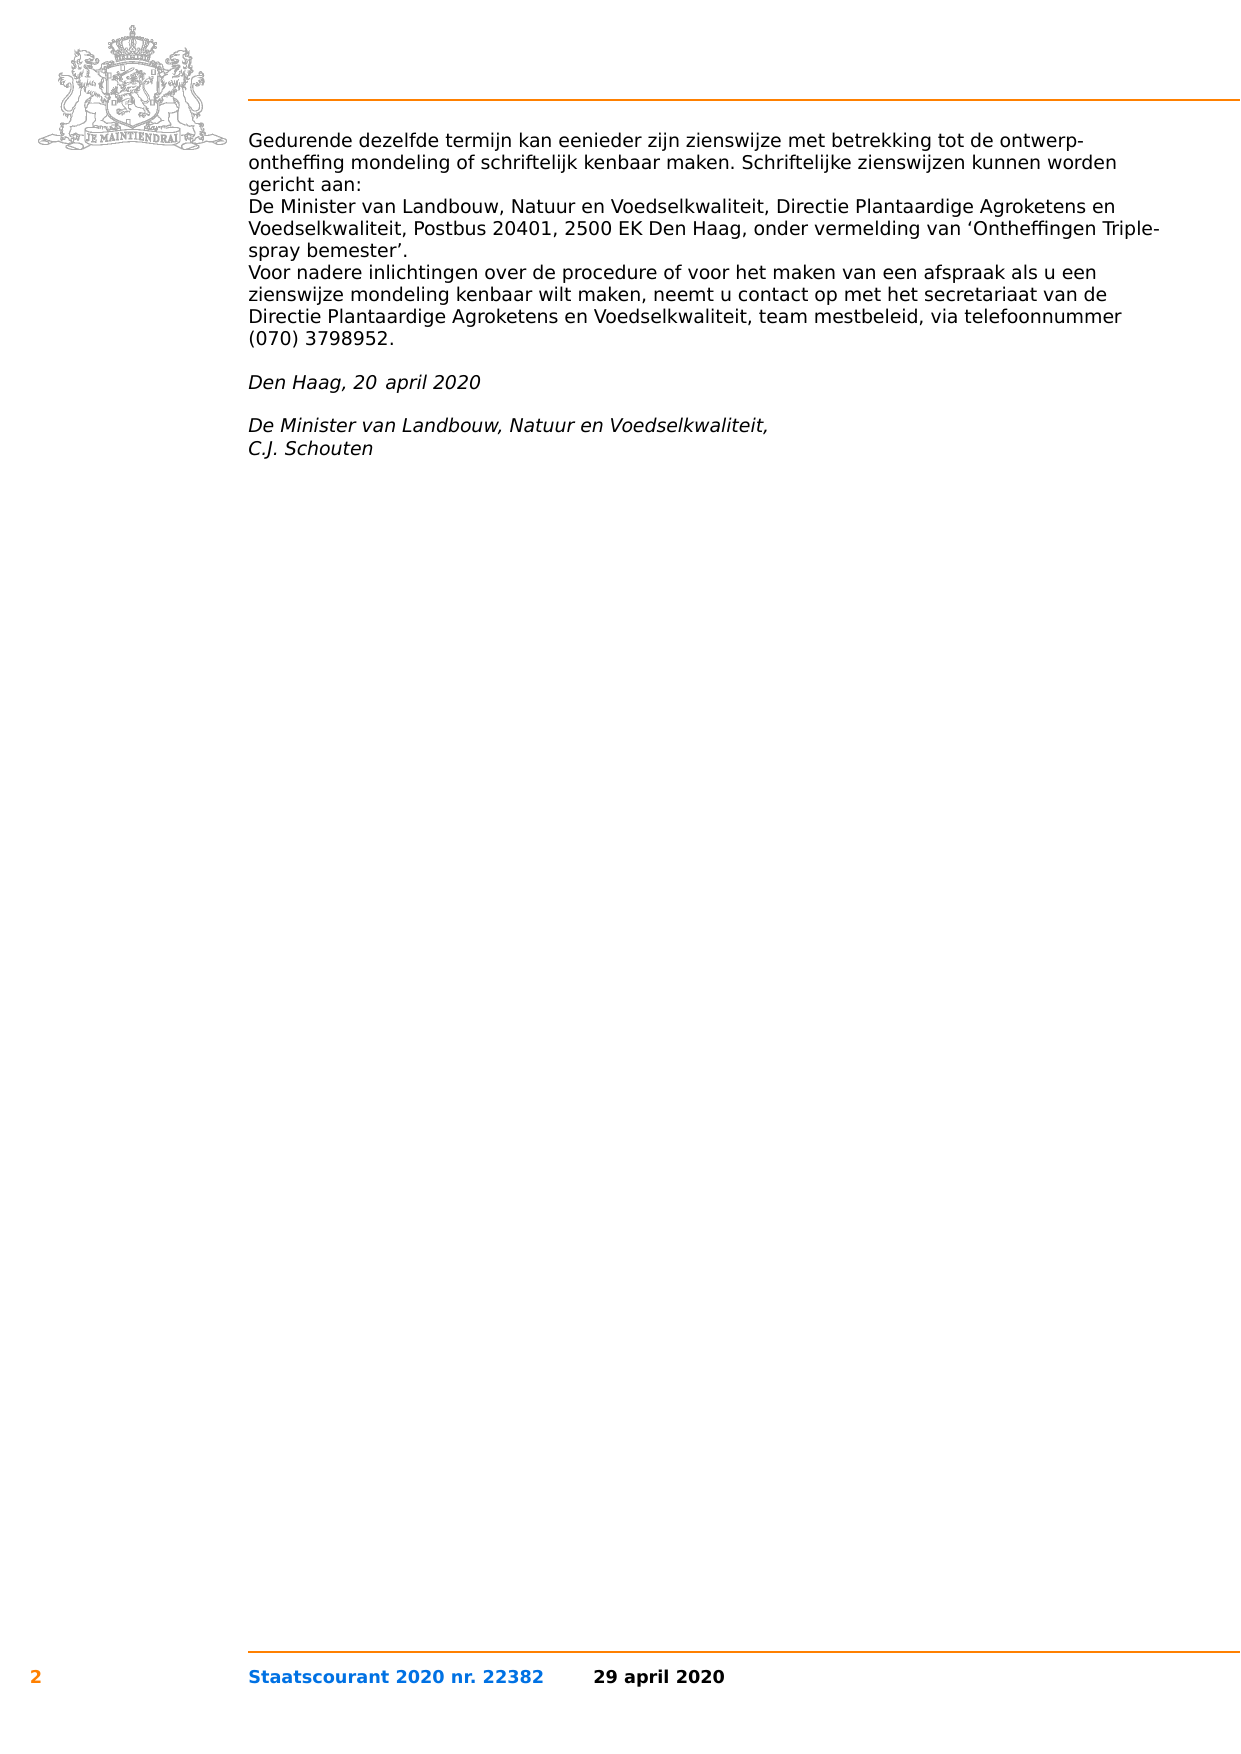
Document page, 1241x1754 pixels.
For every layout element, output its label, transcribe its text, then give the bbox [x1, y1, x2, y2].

text Gedurende dezelfde termijn kan eenieder zijn zienswijze met betrekking tot de ontwerp-ontheffing mondeling of schriftelijk kenbaar maken. Schriftelijke zienswijzen kunnen worden gericht aan: [248, 130, 1163, 196]
text De Minister van Landbouw, Natuur en Voedselkwaliteit, C.J. Schouten [248, 415, 1163, 459]
text Voor nadere inlichtingen over de procedure of voor het maken van een afspraak als u een zienswijze mondeling kenbaar wilt maken, neemt u contact op met het secretariaat van de Directie Plantaardige Agroketens en Voedselkwaliteit, team mestbeleid, via telefoonnummer (070) 3798952. [248, 262, 1163, 350]
text De Minister van Landbouw, Natuur en Voedselkwaliteit, Directie Plantaardige Agroketens en Voedselkwaliteit, Postbus 20401, 2500 EK Den Haag, onder vermelding van ‘Ontheffingen Triple-spray bemester’. [248, 196, 1163, 262]
text Den Haag, 20 april 2020 [248, 372, 1163, 393]
picture [38, 25, 227, 150]
